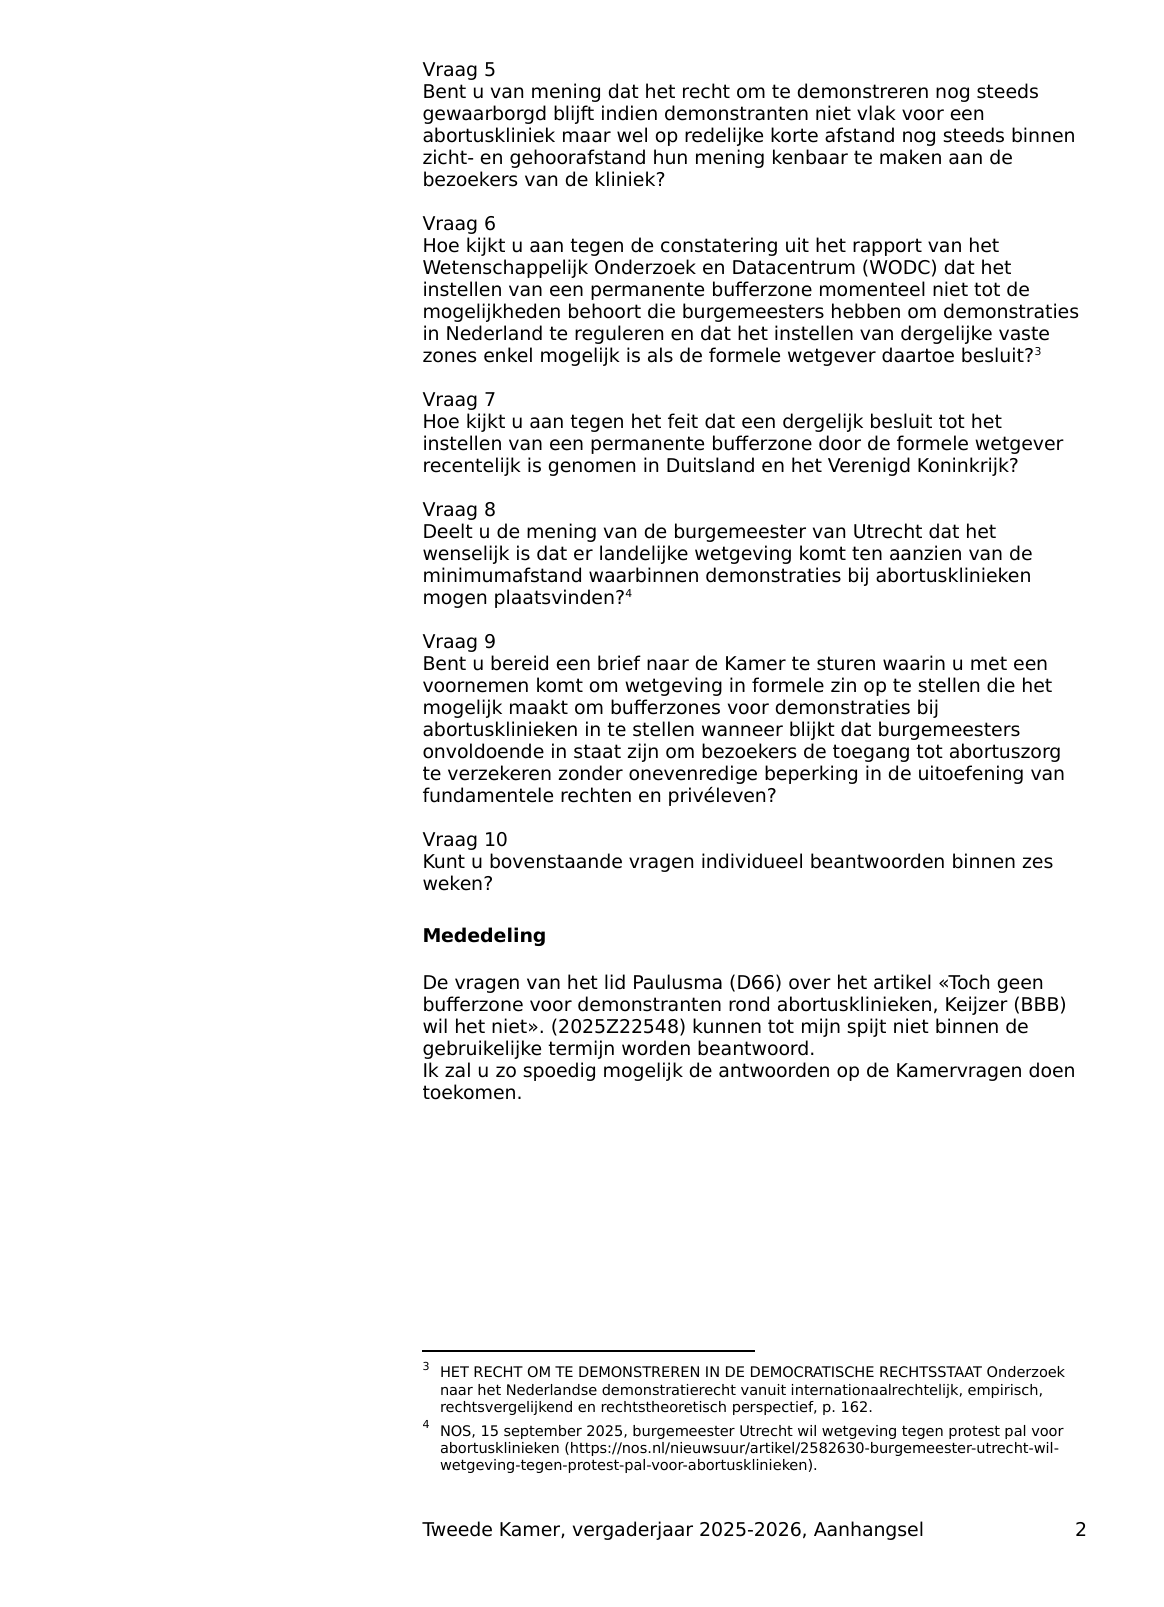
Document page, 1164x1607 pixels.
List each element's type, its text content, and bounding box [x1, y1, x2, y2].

text Vraag 9 [422, 631, 1087, 653]
text HET RECHT OM TE DEMONSTREREN IN DE DEMOCRATISCHE RECHTSSTAAT Onderzoek naar het Nederlandse demonstratierecht vanuit internationaalrechtelijk, empirisch, rechtsvergelijkend en rechtstheoretisch perspectief, p. 162. [422, 1360, 1087, 1416]
text Hoe kijkt u aan tegen de constatering uit het rapport van het Wetenschappelijk Onderzoek en Datacentrum (WODC) dat het instellen van een permanente bufferzone momenteel niet tot de mogelijkheden behoort die burgemeesters hebben om demonstraties in Nederland te reguleren en dat het instellen van dergelijke vaste zones enkel mogelijk is als de formele wetgever daartoe besluit? [422, 235, 1087, 367]
text Bent u van mening dat het recht om te demonstreren nog steeds gewaarborgd blijft indien demonstranten niet vlak voor een abortuskliniek maar wel op redelijke korte afstand nog steeds binnen zicht- en gehoorafstand hun mening kenbaar te maken aan de bezoekers van de kliniek? [422, 81, 1087, 191]
text Vraag 10 [422, 829, 1087, 851]
text NOS, 15 september 2025, burgemeester Utrecht wil wetgeving tegen protest pal voor abortusklinieken (https://nos.nl/nieuwsuur/artikel/2582630-burgemeester-utrecht-wil-wetgeving-tegen-protest-pal-voor-abortusklinieken). [422, 1418, 1087, 1474]
text Hoe kijkt u aan tegen het feit dat een dergelijk besluit tot het instellen van een permanente bufferzone door de formele wetgever recentelijk is genomen in Duitsland en het Verenigd Koninkrijk? [422, 411, 1087, 477]
text Bent u bereid een brief naar de Kamer te sturen waarin u met een voornemen komt om wetgeving in formele zin op te stellen die het mogelijk maakt om bufferzones voor demonstraties bij abortusklinieken in te stellen wanneer blijkt dat burgemeesters onvoldoende in staat zijn om bezoekers de toegang tot abortuszorg te verzekeren zonder onevenredige beperking in de uitoefening van fundamentele rechten en privéleven? [422, 653, 1087, 807]
text De vragen van het lid Paulusma (D66) over het artikel «Toch geen bufferzone voor demonstranten rond abortusklinieken, Keijzer (BBB) wil het niet». (2025Z22548) kunnen tot mijn spijt niet binnen de gebruikelijke termijn worden beantwoord. [422, 972, 1087, 1060]
text Vraag 5 [422, 59, 1087, 81]
text Kunt u bovenstaande vragen individueel beantwoorden binnen zes weken? [422, 851, 1087, 895]
text Ik zal u zo spoedig mogelijk de antwoorden op de Kamervragen doen toekomen. [422, 1060, 1087, 1104]
text Vraag 8 [422, 499, 1087, 521]
text Deelt u de mening van de burgemeester van Utrecht dat het wenselijk is dat er landelijke wetgeving komt ten aanzien van de minimumafstand waarbinnen demonstraties bij abortusklinieken mogen plaatsvinden? [422, 521, 1087, 609]
text Vraag 7 [422, 389, 1087, 411]
text Vraag 6 [422, 213, 1087, 235]
subtitle Mededeling [422, 925, 1087, 947]
